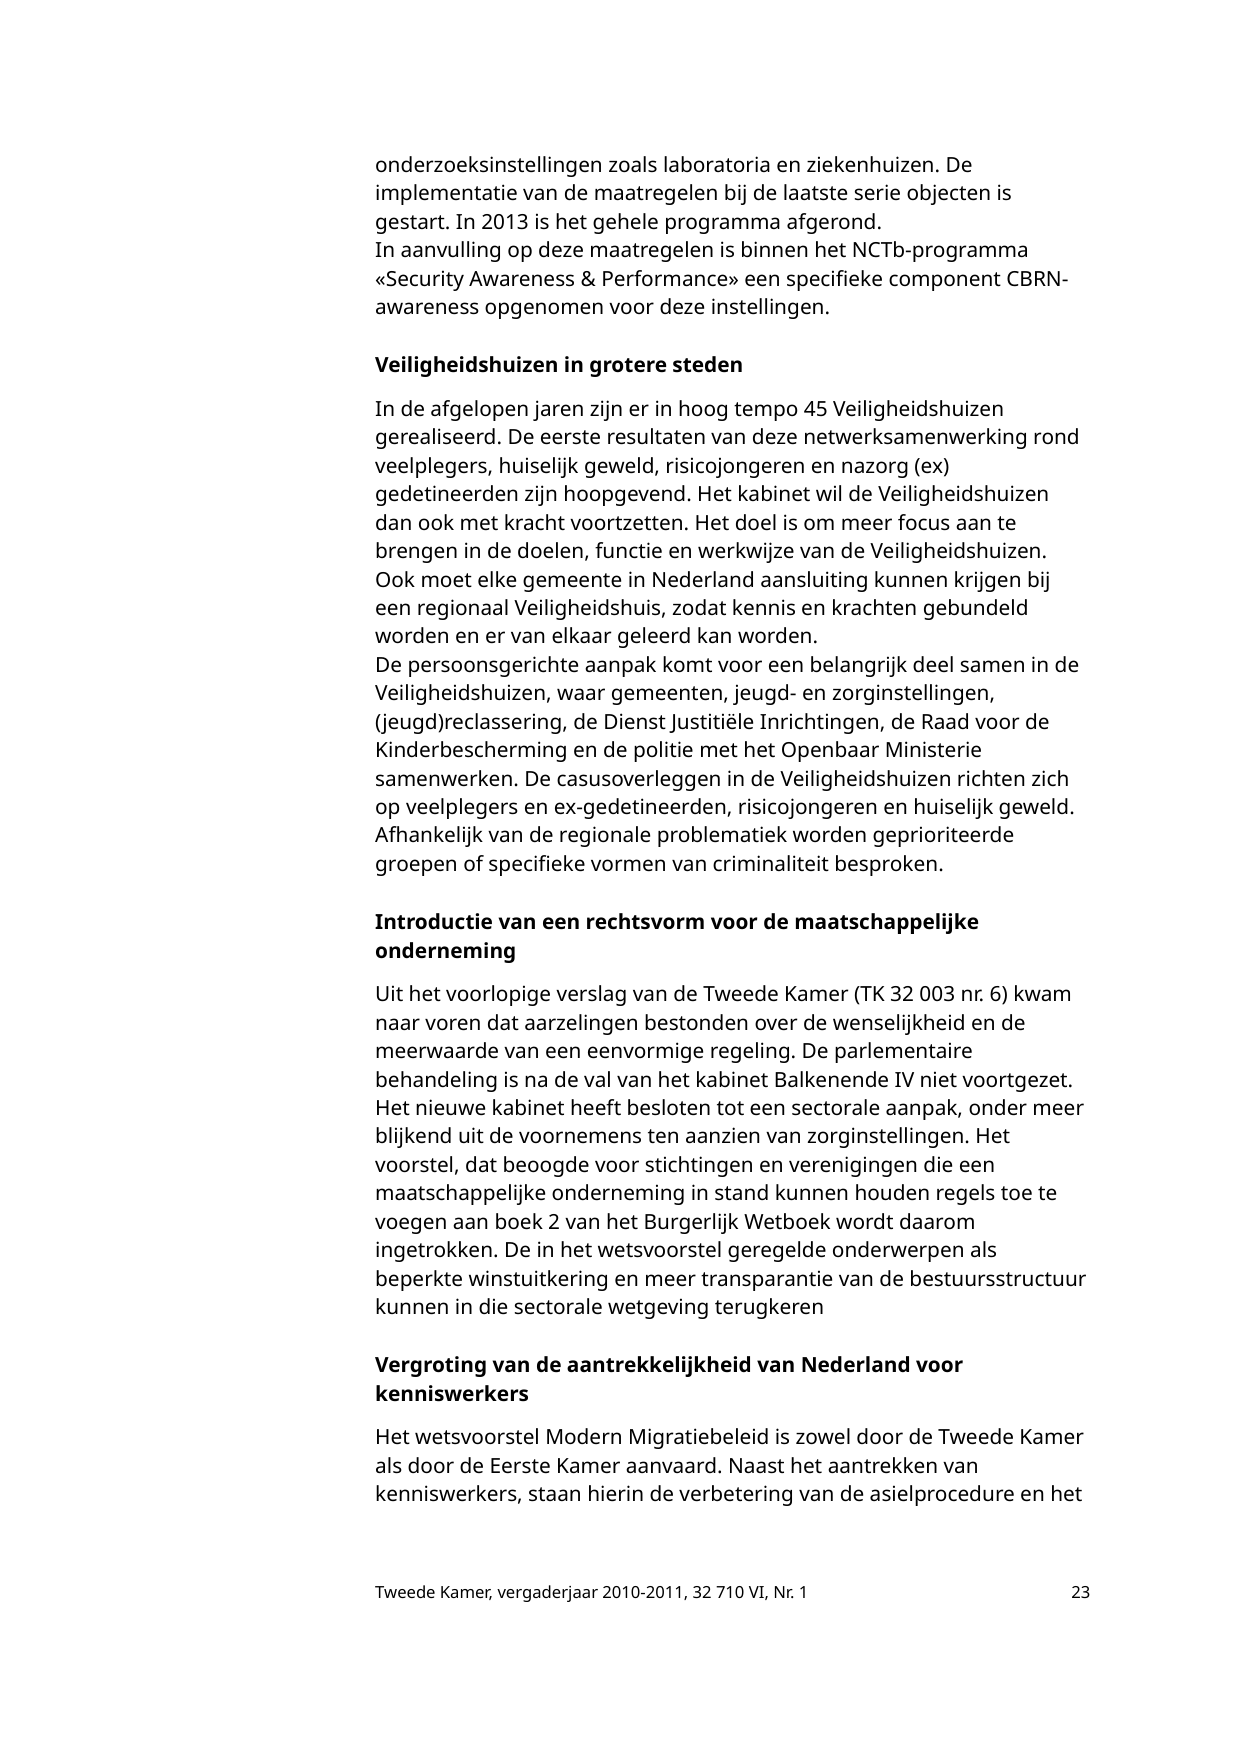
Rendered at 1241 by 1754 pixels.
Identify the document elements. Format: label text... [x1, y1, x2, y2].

text onderzoeksinstellingen zoals laboratoria en ziekenhuizen. De implementatie van de maatregelen bij de laatste serie objecten is gestart. In 2013 is het gehele programma afgerond. [375, 150, 1090, 235]
text Introductie van een rechtsvorm voor de maatschappelijke onderneming [375, 907, 1090, 964]
text Veiligheidshuizen in grotere steden [375, 351, 1090, 379]
text In de afgelopen jaren zijn er in hoog tempo 45 Veiligheidshuizen gerealiseerd. De eerste resultaten van deze netwerksamenwerking rond veelplegers, huiselijk geweld, risicojongeren en nazorg (ex) gedetineerden zijn hoopgevend. Het kabinet wil de Veiligheidshuizen dan ook met kracht voortzetten. Het doel is om meer focus aan te brengen in de doelen, functie en werkwijze van de Veiligheidshuizen. Ook moet elke gemeente in Nederland aansluiting kunnen krijgen bij een regionaal Veiligheidshuis, zodat kennis en krachten gebundeld worden en er van elkaar geleerd kan worden. [375, 394, 1090, 650]
text Vergroting van de aantrekkelijkheid van Nederland voor kenniswerkers [375, 1351, 1090, 1407]
text Uit het voorlopige verslag van de Tweede Kamer (TK 32 003 nr. 6) kwam naar voren dat aarzelingen bestonden over de wenselijkheid en de meerwaarde van een eenvormige regeling. De parlementaire behandeling is na de val van het kabinet Balkenende IV niet voortgezet. Het nieuwe kabinet heeft besloten tot een sectorale aanpak, onder meer blijkend uit de voornemens ten aanzien van zorginstellingen. Het voorstel, dat beoogde voor stichtingen en verenigingen die een maatschappelijke onderneming in stand kunnen houden regels toe te voegen aan boek 2 van het Burgerlijk Wetboek wordt daarom ingetrokken. De in het wetsvoorstel geregelde onderwerpen als beperkte winstuitkering en meer transparantie van de bestuursstructuur kunnen in die sectorale wetgeving terugkeren [375, 979, 1090, 1321]
text De persoonsgerichte aanpak komt voor een belangrijk deel samen in de Veiligheidshuizen, waar gemeenten, jeugd- en zorginstellingen, (jeugd)reclassering, de Dienst Justitiële Inrichtingen, de Raad voor de Kinderbescherming en de politie met het Openbaar Ministerie samenwerken. De casusoverleggen in de Veiligheidshuizen richten zich op veelplegers en ex-gedetineerden, risicojongeren en huiselijk geweld. Afhankelijk van de regionale problematiek worden geprioriteerde groepen of specifieke vormen van criminaliteit besproken. [375, 650, 1090, 877]
text Het wetsvoorstel Modern Migratiebeleid is zowel door de Tweede Kamer als door de Eerste Kamer aanvaard. Naast het aantrekken van kenniswerkers, staan hierin de verbetering van de asielprocedure en het [375, 1422, 1090, 1508]
text In aanvulling op deze maatregelen is binnen het NCTb-programma «Security Awareness & Performance» een specifieke component CBRN-awareness opgenomen voor deze instellingen. [375, 235, 1090, 321]
